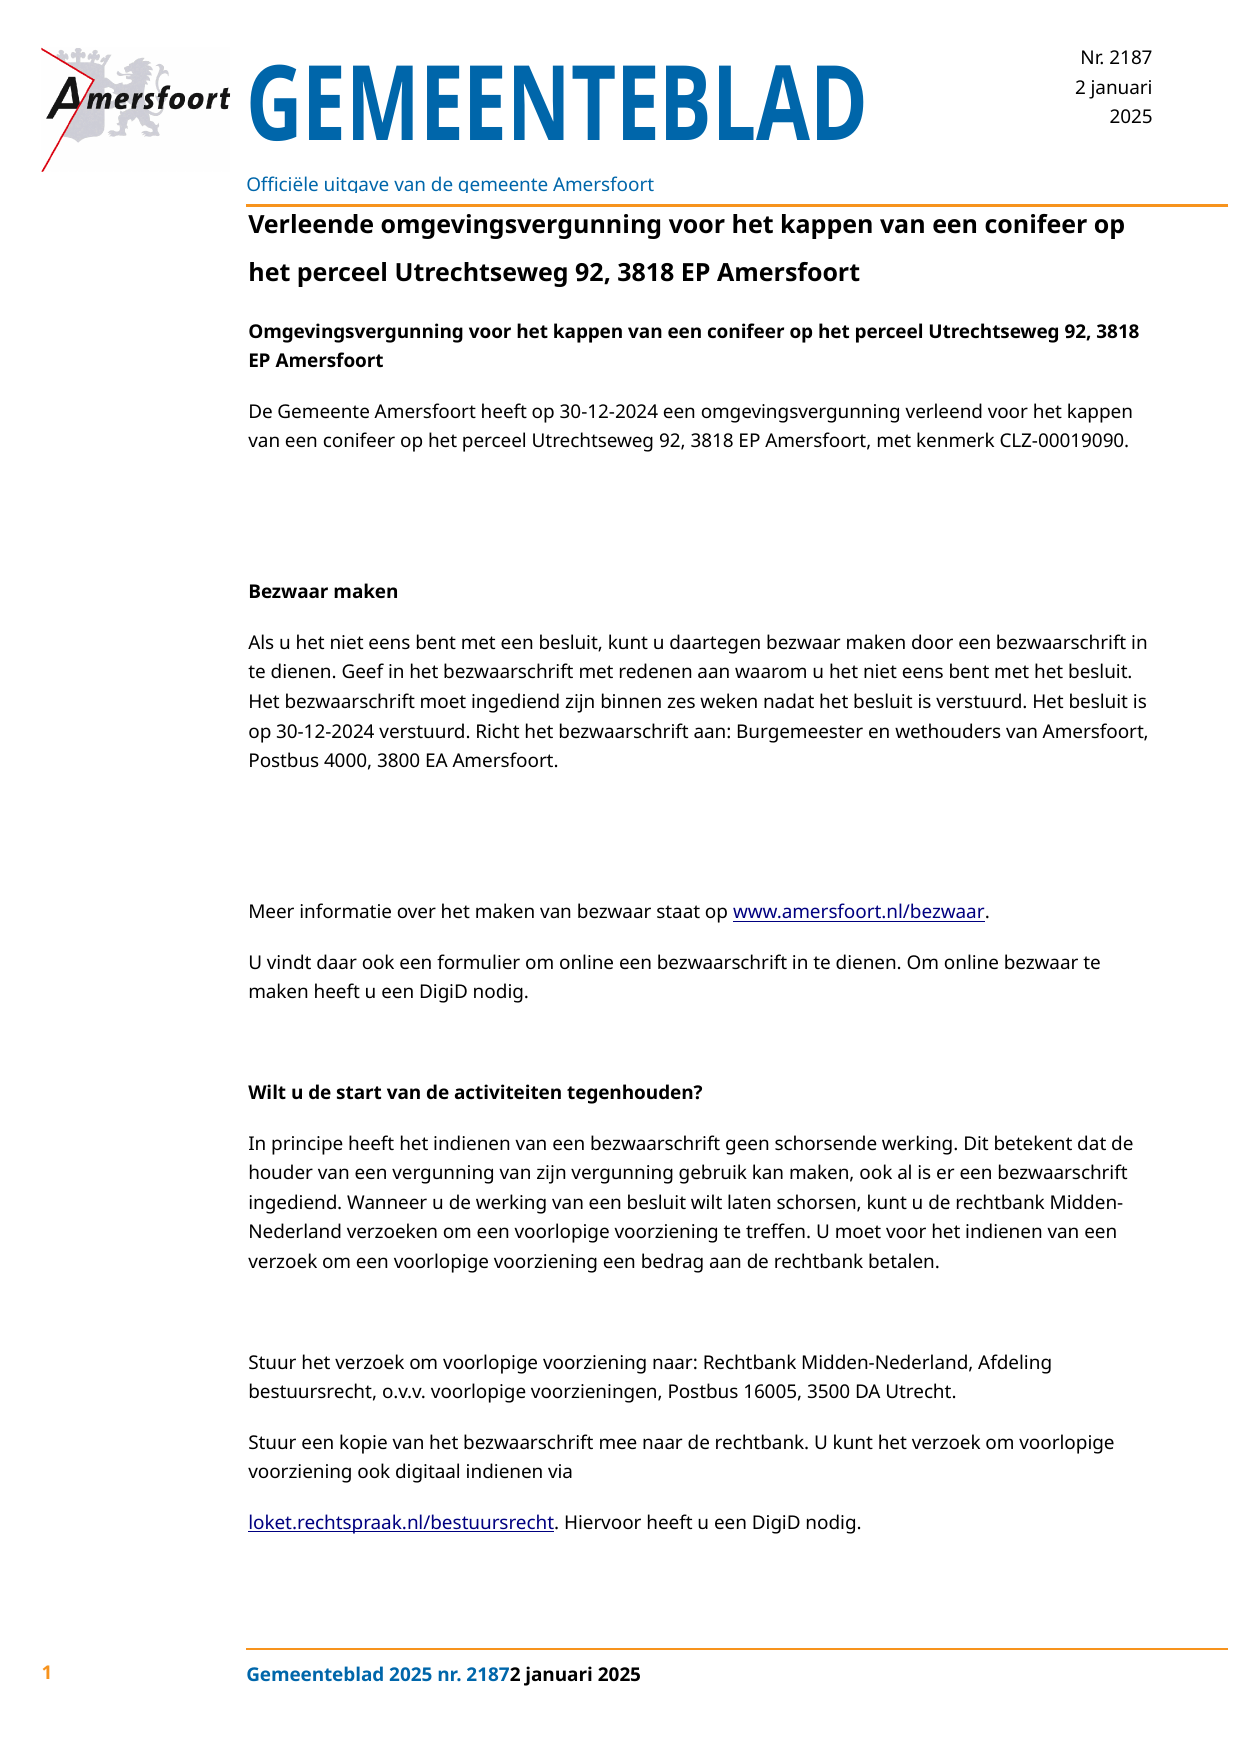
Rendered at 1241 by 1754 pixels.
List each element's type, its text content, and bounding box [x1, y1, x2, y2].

text In principe heeft het indienen van een bezwaarschrift geen schorsende werking. Dit betekent dat de houder van een vergunning van zijn vergunning gebruik kan maken, ook al is er een bezwaarschrift ingediend. Wanneer u de werking van een besluit wilt laten schorsen, kunt u de rechtbank Midden-Nederland verzoeken om een voorlopige voorziening te treffen. U moet voor het indienen van een verzoek om een voorlopige voorziening een bedrag aan de rechtbank betalen. [248, 1130, 1152, 1274]
text Als u het niet eens bent met een besluit, kunt u daartegen bezwaar maken door een bezwaarschrift in te dienen. Geef in het bezwaarschrift met redenen aan waarom u het niet eens bent met het besluit. Het bezwaarschrift moet ingediend zijn binnen zes weken nadat het besluit is verstuurd. Het besluit is op 30-12-2024 verstuurd. Richt het bezwaarschrift aan: Burgemeester en wethouders van Amersfoort, Postbus 4000, 3800 EA Amersfoort. [248, 629, 1152, 773]
text Verleende omgevingsvergunning voor het kappen van een conifeer op het perceel Utrechtseweg 92, 3818 EP Amersfoort [248, 207, 1152, 288]
text Wilt u de start van de activiteiten tegenhouden? [248, 1079, 1152, 1105]
text loket.rechtspraak.nl/bestuursrecht. Hiervoor heeft u een DigiD nodig. [248, 1509, 1152, 1535]
text Stuur een kopie van het bezwaarschrift mee naar de rechtbank. U kunt het verzoek om voorlopige voorziening ook digitaal indienen via [248, 1429, 1152, 1484]
text Omgevingsvergunning voor het kappen van een conifeer op het perceel Utrechtseweg 92, 3818 EP Amersfoort [248, 318, 1152, 373]
text U vindt daar ook een formulier om online een bezwaarschrift in te dienen. Om online bezwaar te maken heeft u een DigiD nodig. [248, 949, 1152, 1004]
text Meer informatie over het maken van bezwaar staat op www.amersfoort.nl/bezwaar. [248, 899, 1152, 924]
picture [41, 47, 231, 172]
text De Gemeente Amersfoort heeft op 30-12-2024 een omgevingsvergunning verleend voor het kappen van een conifeer op het perceel Utrechtseweg 92, 3818 EP Amersfoort, met kenmerk CLZ-00019090. [248, 398, 1152, 453]
text Bezwaar maken [248, 579, 1152, 604]
text Stuur het verzoek om voorlopige voorziening naar: Rechtbank Midden-Nederland, Afdeling bestuursrecht, o.v.v. voorlopige voorzieningen, Postbus 16005, 3500 DA Utrecht. [248, 1349, 1152, 1404]
